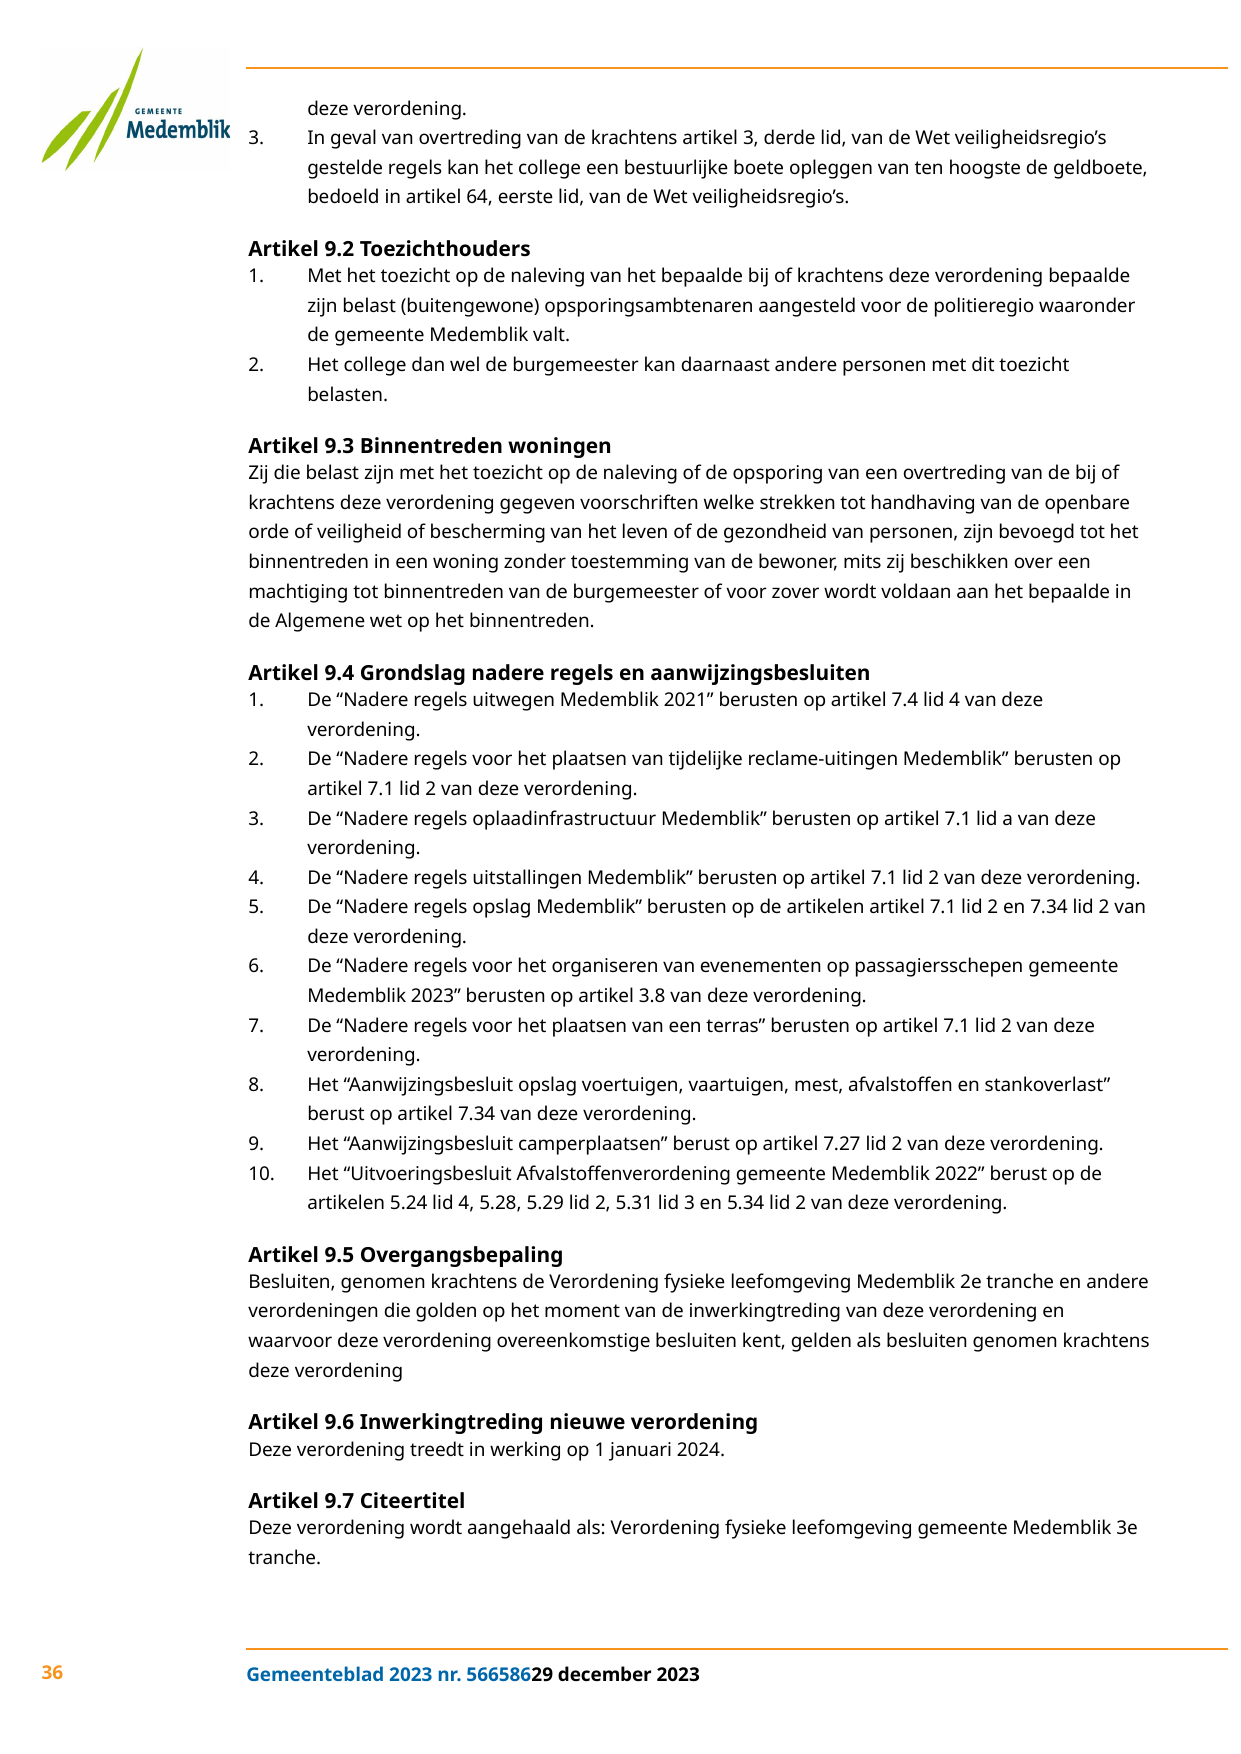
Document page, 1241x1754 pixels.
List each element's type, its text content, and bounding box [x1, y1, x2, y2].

list De “Nadere regels voor het plaatsen van tijdelijke reclame-uitingen Medemblik” berusten op artikel 7.1 lid 2 van deze verordening. [248, 746, 1152, 801]
text Artikel 9.3 Binnentreden woningen [248, 431, 1152, 459]
list De “Nadere regels opslag Medemblik” berusten op de artikelen artikel 7.1 lid 2 en 7.34 lid 2 van deze verordening. [248, 893, 1152, 949]
text Deze verordening wordt aangehaald als: Verordening fysieke leefomgeving gemeente Medemblik 3e tranche. [248, 1514, 1152, 1570]
text Artikel 9.7 Citeertitel [248, 1486, 1152, 1514]
list De “Nadere regels voor het organiseren van evenementen op passagiersschepen gemeente Medemblik 2023” berusten op artikel 3.8 van deze verordening. [248, 953, 1152, 1008]
list De “Nadere regels uitwegen Medemblik 2021” berusten op artikel 7.4 lid 4 van deze verordening. [248, 686, 1152, 742]
list Het “Aanwijzingsbesluit opslag voertuigen, vaartuigen, mest, afvalstoffen en stankoverlast” berust op artikel 7.34 van deze verordening. [248, 1071, 1152, 1126]
text Artikel 9.5 Overgangsbepaling [248, 1240, 1152, 1268]
list De “Nadere regels uitstallingen Medemblik” berusten op artikel 7.1 lid 2 van deze verordening. [248, 864, 1152, 889]
list In geval van overtreding van de krachtens artikel 3, derde lid, van de Wet veiligheidsregio’s gestelde regels kan het college een bestuurlijke boete opleggen van ten hoogste de geldboete, bedoeld in artikel 64, eerste lid, van de Wet veiligheidsregio’s. [248, 124, 1152, 209]
list Het college dan wel de burgemeester kan daarnaast andere personen met dit toezicht belasten. [248, 351, 1152, 406]
list Het “Uitvoeringsbesluit Afvalstoffenverordening gemeente Medemblik 2022” berust op de artikelen 5.24 lid 4, 5.28, 5.29 lid 2, 5.31 lid 3 en 5.34 lid 2 van deze verordening. [248, 1160, 1152, 1215]
text Artikel 9.2 Toezichthouders [248, 234, 1152, 262]
text Zij die belast zijn met het toezicht op de naleving of de opsporing van een overtreding van de bij of krachtens deze verordening gegeven voorschriften welke strekken tot handhaving van de openbare orde of veiligheid of bescherming van het leven of de gezondheid van personen, zijn bevoegd tot het binnentreden in een woning zonder toestemming van de bewoner, mits zij beschikken over een machtiging tot binnentreden van de burgemeester of voor zover wordt voldaan aan het bepaalde in de Algemene wet op het binnentreden. [248, 459, 1152, 633]
text Artikel 9.6 Inwerkingtreding nieuwe verordening [248, 1407, 1152, 1436]
list De “Nadere regels voor het plaatsen van een terras” berusten op artikel 7.1 lid 2 van deze verordening. [248, 1012, 1152, 1067]
list Het “Aanwijzingsbesluit camperplaatsen” berust op artikel 7.27 lid 2 van deze verordening. [248, 1130, 1152, 1156]
text Deze verordening treedt in werking op 1 januari 2024. [248, 1436, 1152, 1461]
list Met het toezicht op de naleving van het bepaalde bij of krachtens deze verordening bepaalde zijn belast (buitengewone) opsporingsambtenaren aangesteld voor de politieregio waaronder de gemeente Medemblik valt. [248, 262, 1152, 347]
text Besluiten, genomen krachtens de Verordening fysieke leefomgeving Medemblik 2e tranche en andere verordeningen die golden op het moment van de inwerkingtreding van deze verordening en waarvoor deze verordening overeenkomstige besluiten kent, gelden als besluiten genomen krachtens deze verordening [248, 1268, 1152, 1383]
list De “Nadere regels oplaadinfrastructuur Medemblik” berusten op artikel 7.1 lid a van deze verordening. [248, 805, 1152, 860]
text Artikel 9.4 Grondslag nadere regels en aanwijzingsbesluiten [248, 658, 1152, 686]
picture [41, 47, 231, 172]
list deze verordening. [248, 95, 1152, 121]
